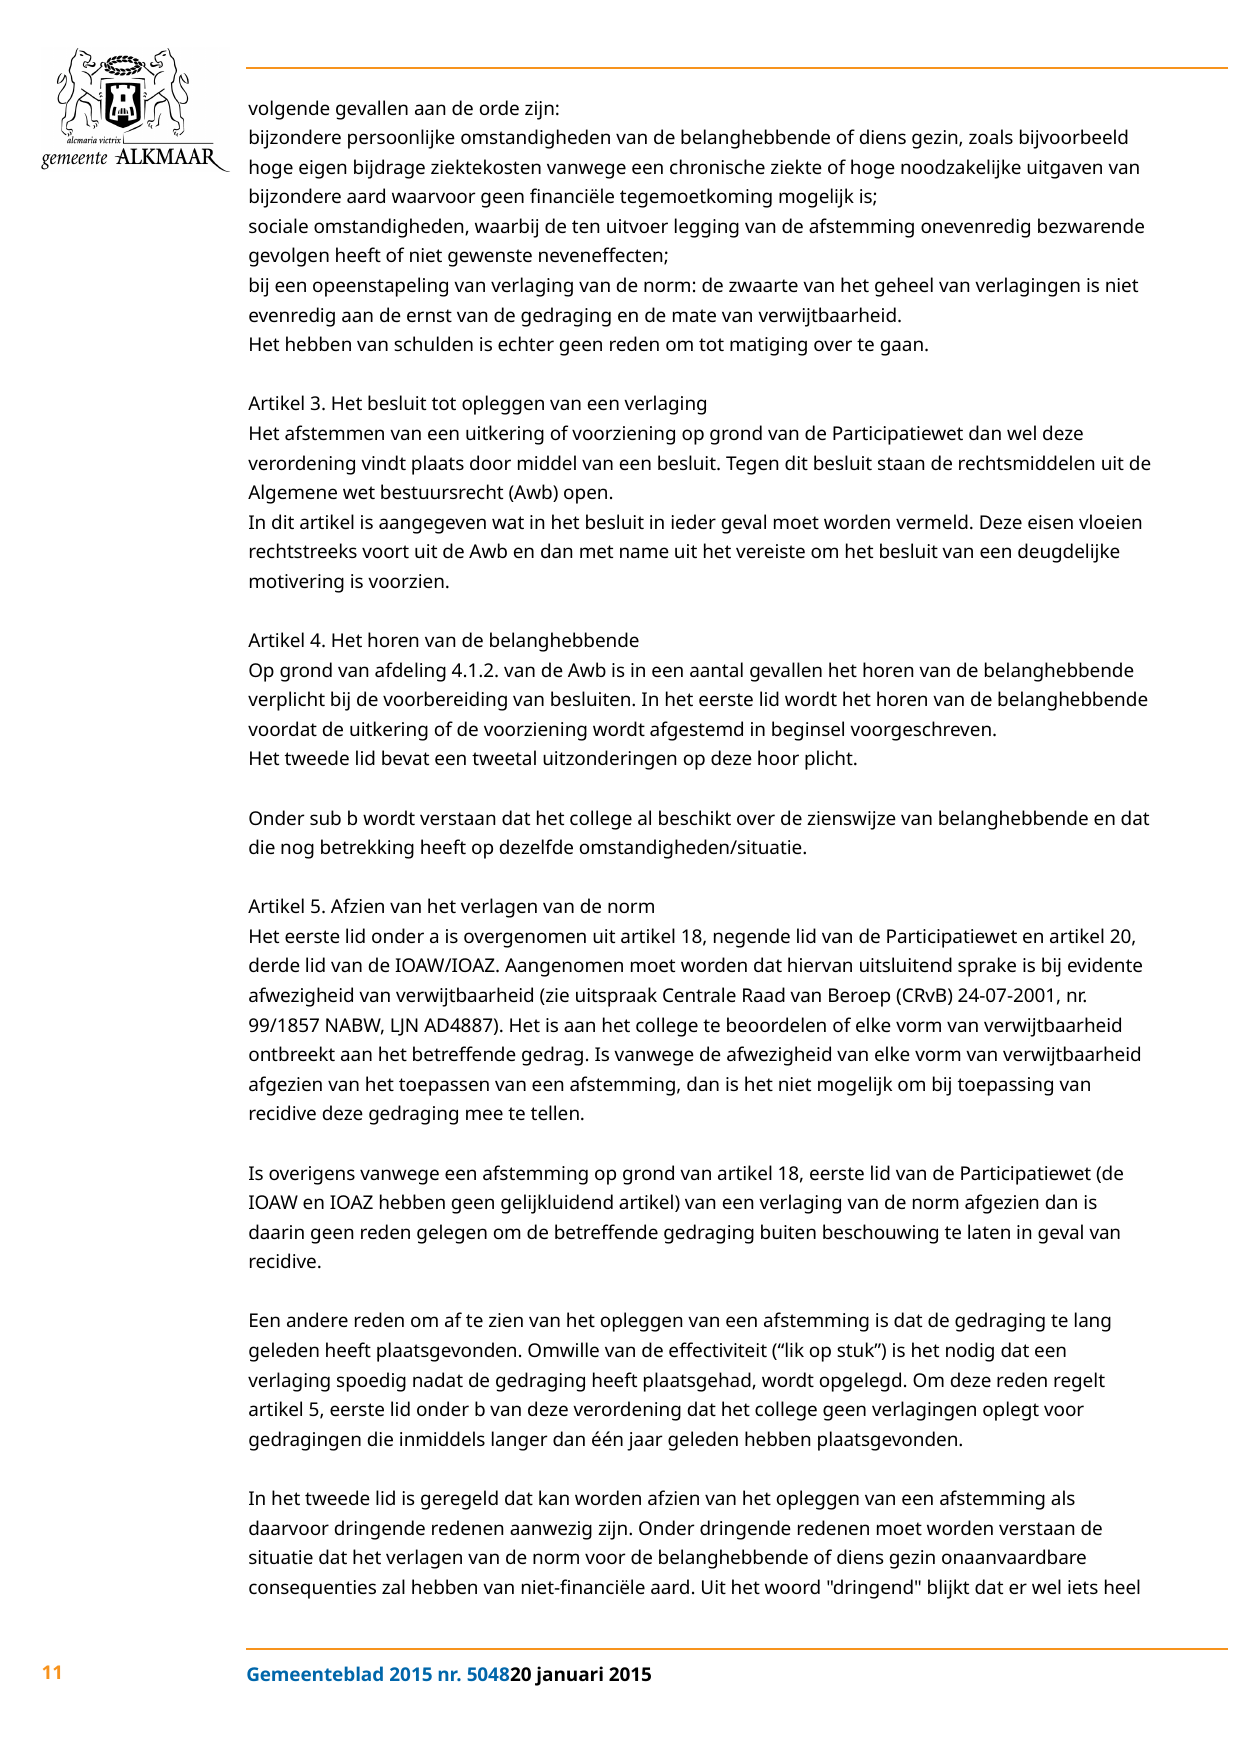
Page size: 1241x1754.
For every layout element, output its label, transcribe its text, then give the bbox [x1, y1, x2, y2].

text Artikel 4. Het horen van de belanghebbende [248, 627, 1152, 653]
text Een andere reden om af te zien van het opleggen van een afstemming is dat de gedraging te lang geleden heeft plaatsgevonden. Omwille van de effectiviteit (“lik op stuk”) is het nodig dat een verlaging spoedig nadat de gedraging heeft plaatsgehad, wordt opgelegd. Om deze reden regelt artikel 5, eerste lid onder b van deze verordening dat het college geen verlagingen oplegt voor gedragingen die inmiddels langer dan één jaar geleden hebben plaatsgevonden. [248, 1308, 1152, 1452]
text bijzondere persoonlijke omstandigheden van de belanghebbende of diens gezin, zoals bijvoorbeeld hoge eigen bijdrage ziektekosten vanwege een chronische ziekte of hoge noodzakelijke uitgaven van bijzondere aard waarvoor geen financiële tegemoetkoming mogelijk is; [248, 124, 1152, 209]
text Onder sub b wordt verstaan dat het college al beschikt over de zienswijze van belanghebbende en dat die nog betrekking heeft op dezelfde omstandigheden/situatie. [248, 805, 1152, 860]
text In dit artikel is aangegeven wat in het besluit in ieder geval moet worden vermeld. Deze eisen vloeien rechtstreeks voort uit de Awb en dan met name uit het vereiste om het besluit van een deugdelijke motivering is voorzien. [248, 509, 1152, 594]
text Het tweede lid bevat een tweetal uitzonderingen op deze hoor plicht. [248, 746, 1152, 771]
text In het tweede lid is geregeld dat kan worden afzien van het opleggen van een afstemming als daarvoor dringende redenen aanwezig zijn. Onder dringende redenen moet worden verstaan de situatie dat het verlagen van de norm voor de belanghebbende of diens gezin onaanvaardbare consequenties zal hebben van niet-financiële aard. Uit het woord "dringend" blijkt dat er wel iets heel [248, 1485, 1152, 1600]
text Artikel 3. Het besluit tot opleggen van een verlaging [248, 391, 1152, 416]
text bij een opeenstapeling van verlaging van de norm: de zwaarte van het geheel van verlagingen is niet evenredig aan de ernst van de gedraging en de mate van verwijtbaarheid. [248, 272, 1152, 328]
text Het eerste lid onder a is overgenomen uit artikel 18, negende lid van de Participatiewet en artikel 20, derde lid van de IOAW/IOAZ. Aangenomen moet worden dat hiervan uitsluitend sprake is bij evidente afwezigheid van verwijtbaarheid (zie uitspraak Centrale Raad van Beroep (CRvB) 24-07-2001, nr. 99/1857 NABW, LJN AD4887). Het is aan het college te beoordelen of elke vorm van verwijtbaarheid ontbreekt aan het betreffende gedrag. Is vanwege de afwezigheid van elke vorm van verwijtbaarheid afgezien van het toepassen van een afstemming, dan is het niet mogelijk om bij toepassing van recidive deze gedraging mee te tellen. [248, 923, 1152, 1126]
text Het hebben van schulden is echter geen reden om tot matiging over te gaan. [248, 331, 1152, 357]
text Artikel 5. Afzien van het verlagen van de norm [248, 893, 1152, 919]
text Het afstemmen van een uitkering of voorziening op grond van de Participatiewet dan wel deze verordening vindt plaats door middel van een besluit. Tegen dit besluit staan de rechtsmiddelen uit de Algemene wet bestuursrecht (Awb) open. [248, 420, 1152, 505]
text Op grond van afdeling 4.1.2. van de Awb is in een aantal gevallen het horen van de belanghebbende verplicht bij de voorbereiding van besluiten. In het eerste lid wordt het horen van de belanghebbende voordat de uitkering of de voorziening wordt afgestemd in beginsel voorgeschreven. [248, 657, 1152, 742]
text sociale omstandigheden, waarbij de ten uitvoer legging van de afstemming onevenredig bezwarende gevolgen heeft of niet gewenste neveneffecten; [248, 213, 1152, 268]
text volgende gevallen aan de orde zijn: [248, 95, 1152, 121]
text Is overigens vanwege een afstemming op grond van artikel 18, eerste lid van de Participatiewet (de IOAW en IOAZ hebben geen gelijkluidend artikel) van een verlaging van de norm afgezien dan is daarin geen reden gelegen om de betreffende gedraging buiten beschouwing te laten in geval van recidive. [248, 1160, 1152, 1274]
picture [41, 47, 231, 172]
